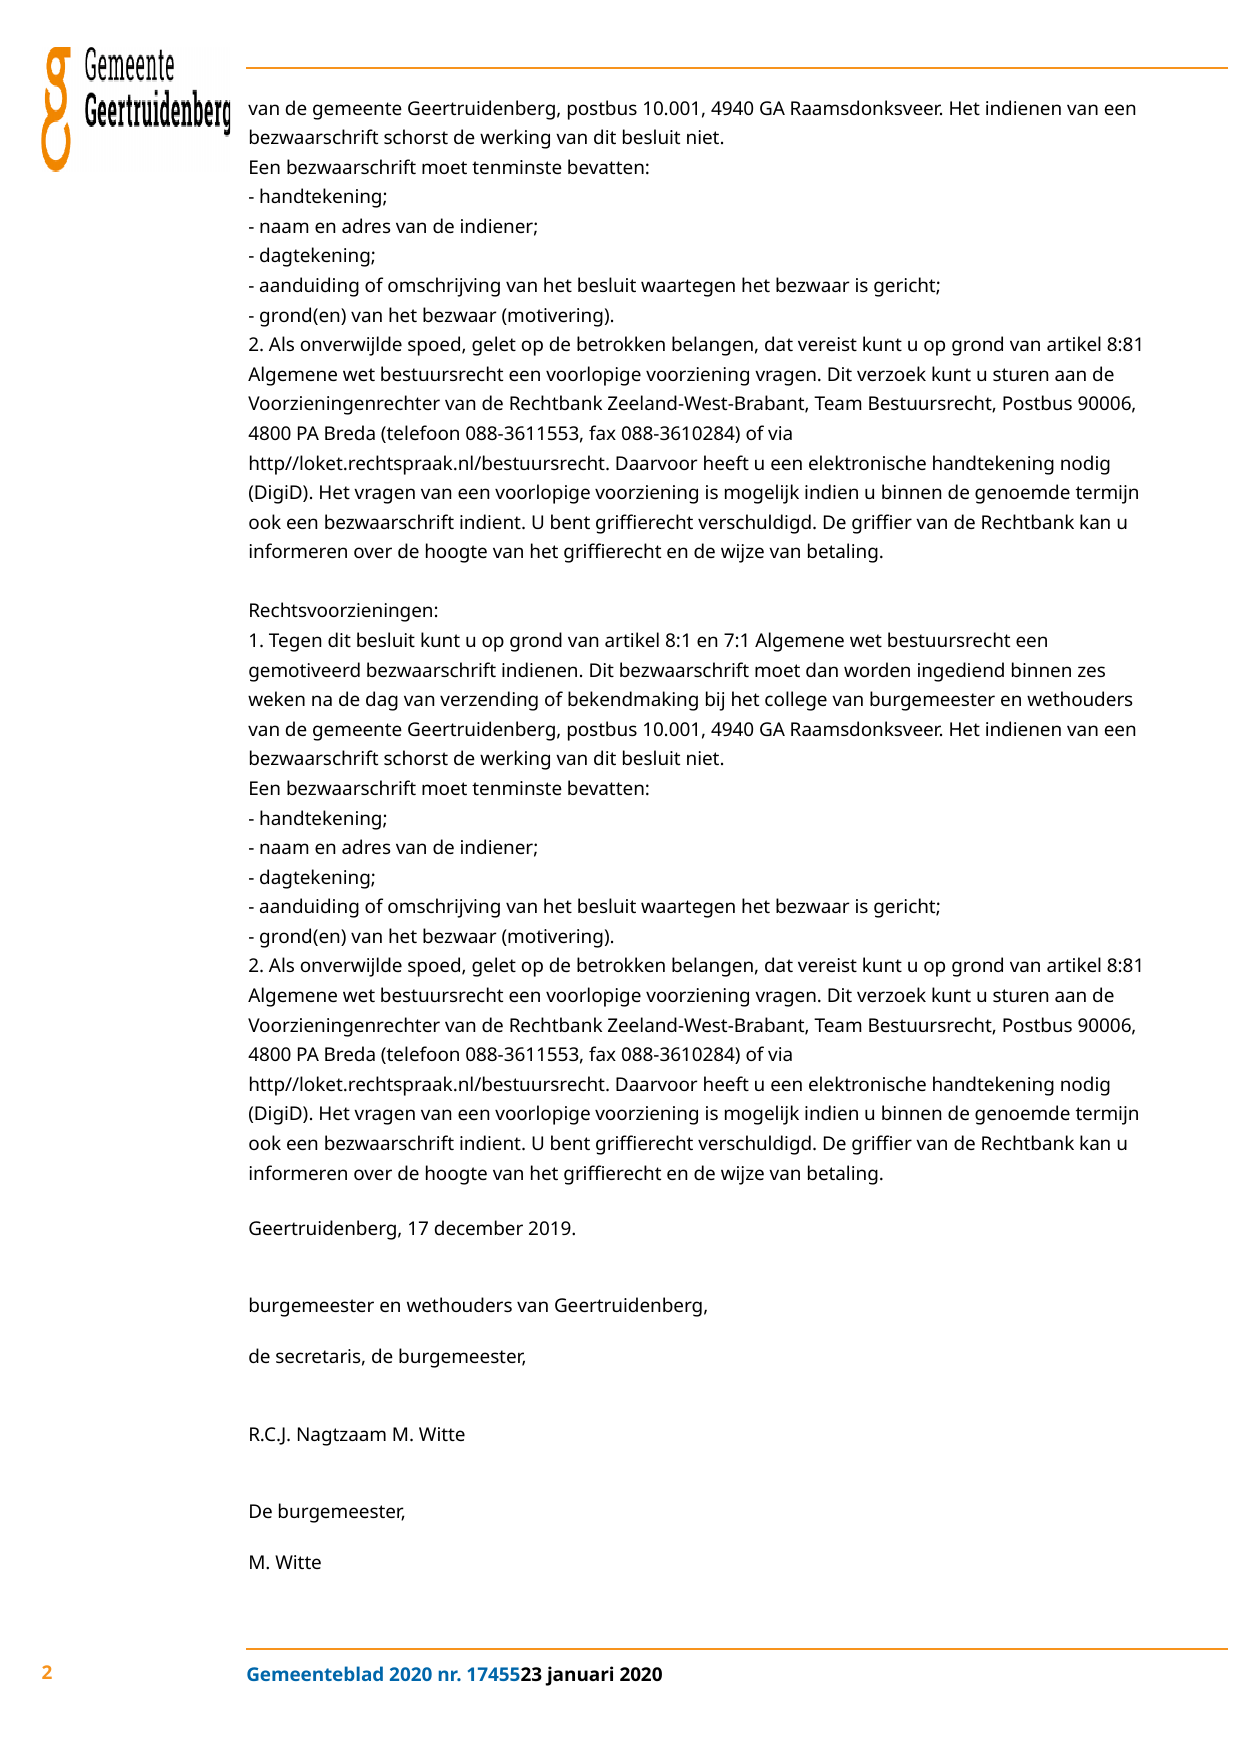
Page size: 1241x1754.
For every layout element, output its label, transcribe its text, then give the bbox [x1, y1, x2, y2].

text De burgemeester, [248, 1498, 1152, 1524]
text R.C.J. Nagtzaam M. Witte [248, 1421, 1152, 1447]
text Geertruidenberg, 17 december 2019. [248, 1215, 1152, 1241]
text Een bezwaarschrift moet tenminste bevatten: [248, 154, 1152, 180]
text van de gemeente Geertruidenberg, postbus 10.001, 4940 GA Raamsdonksveer. Het indienen van een bezwaarschrift schorst de werking van dit besluit niet. [248, 95, 1152, 150]
text burgemeester en wethouders van Geertruidenberg, [248, 1292, 1152, 1318]
text - grond(en) van het bezwaar (motivering). [248, 923, 1152, 949]
picture [41, 47, 231, 172]
text - aanduiding of omschrijving van het besluit waartegen het bezwaar is gericht; [248, 272, 1152, 298]
text - dagtekening; [248, 864, 1152, 890]
text - grond(en) van het bezwaar (motivering). [248, 302, 1152, 328]
text - handtekening; [248, 183, 1152, 209]
text Rechtsvoorzieningen: [248, 598, 1152, 623]
text M. Witte [248, 1549, 1152, 1575]
text - naam en adres van de indiener; [248, 213, 1152, 239]
text 1. Tegen dit besluit kunt u op grond van artikel 8:1 en 7:1 Algemene wet bestuursrecht een gemotiveerd bezwaarschrift indienen. Dit bezwaarschrift moet dan worden ingediend binnen zes weken na de dag van verzending of bekendmaking bij het college van burgemeester en wethouders van de gemeente Geertruidenberg, postbus 10.001, 4940 GA Raamsdonksveer. Het indienen van een bezwaarschrift schorst de werking van dit besluit niet. [248, 627, 1152, 771]
text 2. Als onverwijlde spoed, gelet op de betrokken belangen, dat vereist kunt u op grond van artikel 8:81 Algemene wet bestuursrecht een voorlopige voorziening vragen. Dit verzoek kunt u sturen aan de Voorzieningenrechter van de Rechtbank Zeeland-West-Brabant, Team Bestuursrecht, Postbus 90006, 4800 PA Breda (telefoon 088-3611553, fax 088-3610284) of via http//loket.rechtspraak.nl/bestuursrecht. Daarvoor heeft u een elektronische handtekening nodig (DigiD). Het vragen van een voorlopige voorziening is mogelijk indien u binnen de genoemde termijn ook een bezwaarschrift indient. U bent griffierecht verschuldigd. De griffier van de Rechtbank kan u informeren over de hoogte van het griffierecht en de wijze van betaling. [248, 331, 1152, 564]
text - naam en adres van de indiener; [248, 834, 1152, 860]
text - handtekening; [248, 805, 1152, 831]
text - aanduiding of omschrijving van het besluit waartegen het bezwaar is gericht; [248, 893, 1152, 919]
text de secretaris, de burgemeester, [248, 1344, 1152, 1369]
text Een bezwaarschrift moet tenminste bevatten: [248, 775, 1152, 801]
text - dagtekening; [248, 243, 1152, 268]
text 2. Als onverwijlde spoed, gelet op de betrokken belangen, dat vereist kunt u op grond van artikel 8:81 Algemene wet bestuursrecht een voorlopige voorziening vragen. Dit verzoek kunt u sturen aan de Voorzieningenrechter van de Rechtbank Zeeland-West-Brabant, Team Bestuursrecht, Postbus 90006, 4800 PA Breda (telefoon 088-3611553, fax 088-3610284) of via http//loket.rechtspraak.nl/bestuursrecht. Daarvoor heeft u een elektronische handtekening nodig (DigiD). Het vragen van een voorlopige voorziening is mogelijk indien u binnen de genoemde termijn ook een bezwaarschrift indient. U bent griffierecht verschuldigd. De griffier van de Rechtbank kan u informeren over de hoogte van het griffierecht en de wijze van betaling. [248, 953, 1152, 1186]
